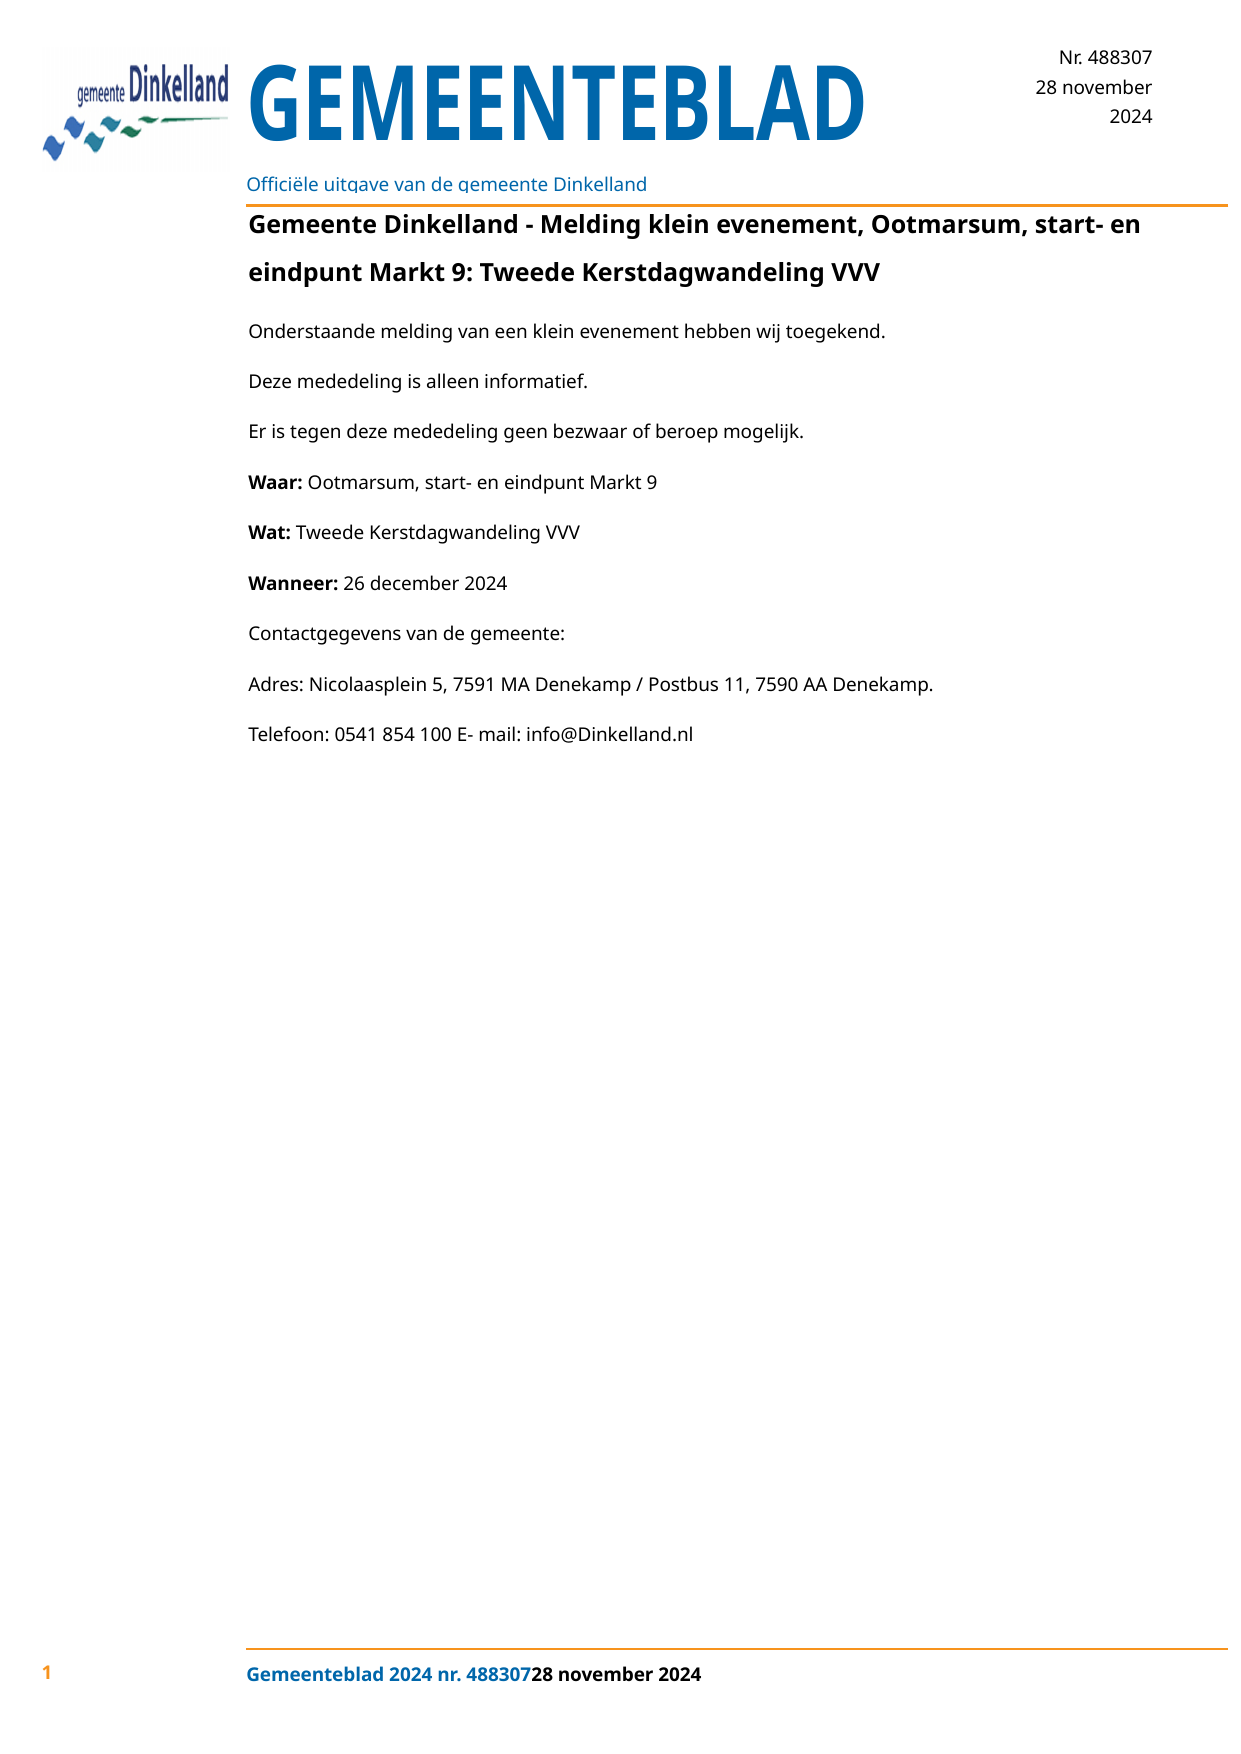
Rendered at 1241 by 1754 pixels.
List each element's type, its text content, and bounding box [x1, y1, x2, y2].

text Onderstaande melding van een klein evenement hebben wij toegekend. [248, 318, 1152, 344]
text Wat: Tweede Kerstdagwandeling VVV [248, 519, 1152, 545]
text Gemeente Dinkelland - Melding klein evenement, Ootmarsum, start- en eindpunt Markt 9: Tweede Kerstdagwandeling VVV [248, 207, 1152, 288]
text Adres: Nicolaasplein 5, 7591 MA Denekamp / Postbus 11, 7590 AA Denekamp. [248, 671, 1152, 697]
text Wanneer: 26 december 2024 [248, 570, 1152, 596]
text Er is tegen deze mededeling geen bezwaar of beroep mogelijk. [248, 419, 1152, 444]
text Waar: Ootmarsum, start- en eindpunt Markt 9 [248, 469, 1152, 495]
text Telefoon: 0541 854 100 E- mail: info@Dinkelland.nl [248, 721, 1152, 747]
text Contactgegevens van de gemeente: [248, 620, 1152, 646]
text Deze mededeling is alleen informatief. [248, 368, 1152, 394]
picture [41, 47, 231, 172]
